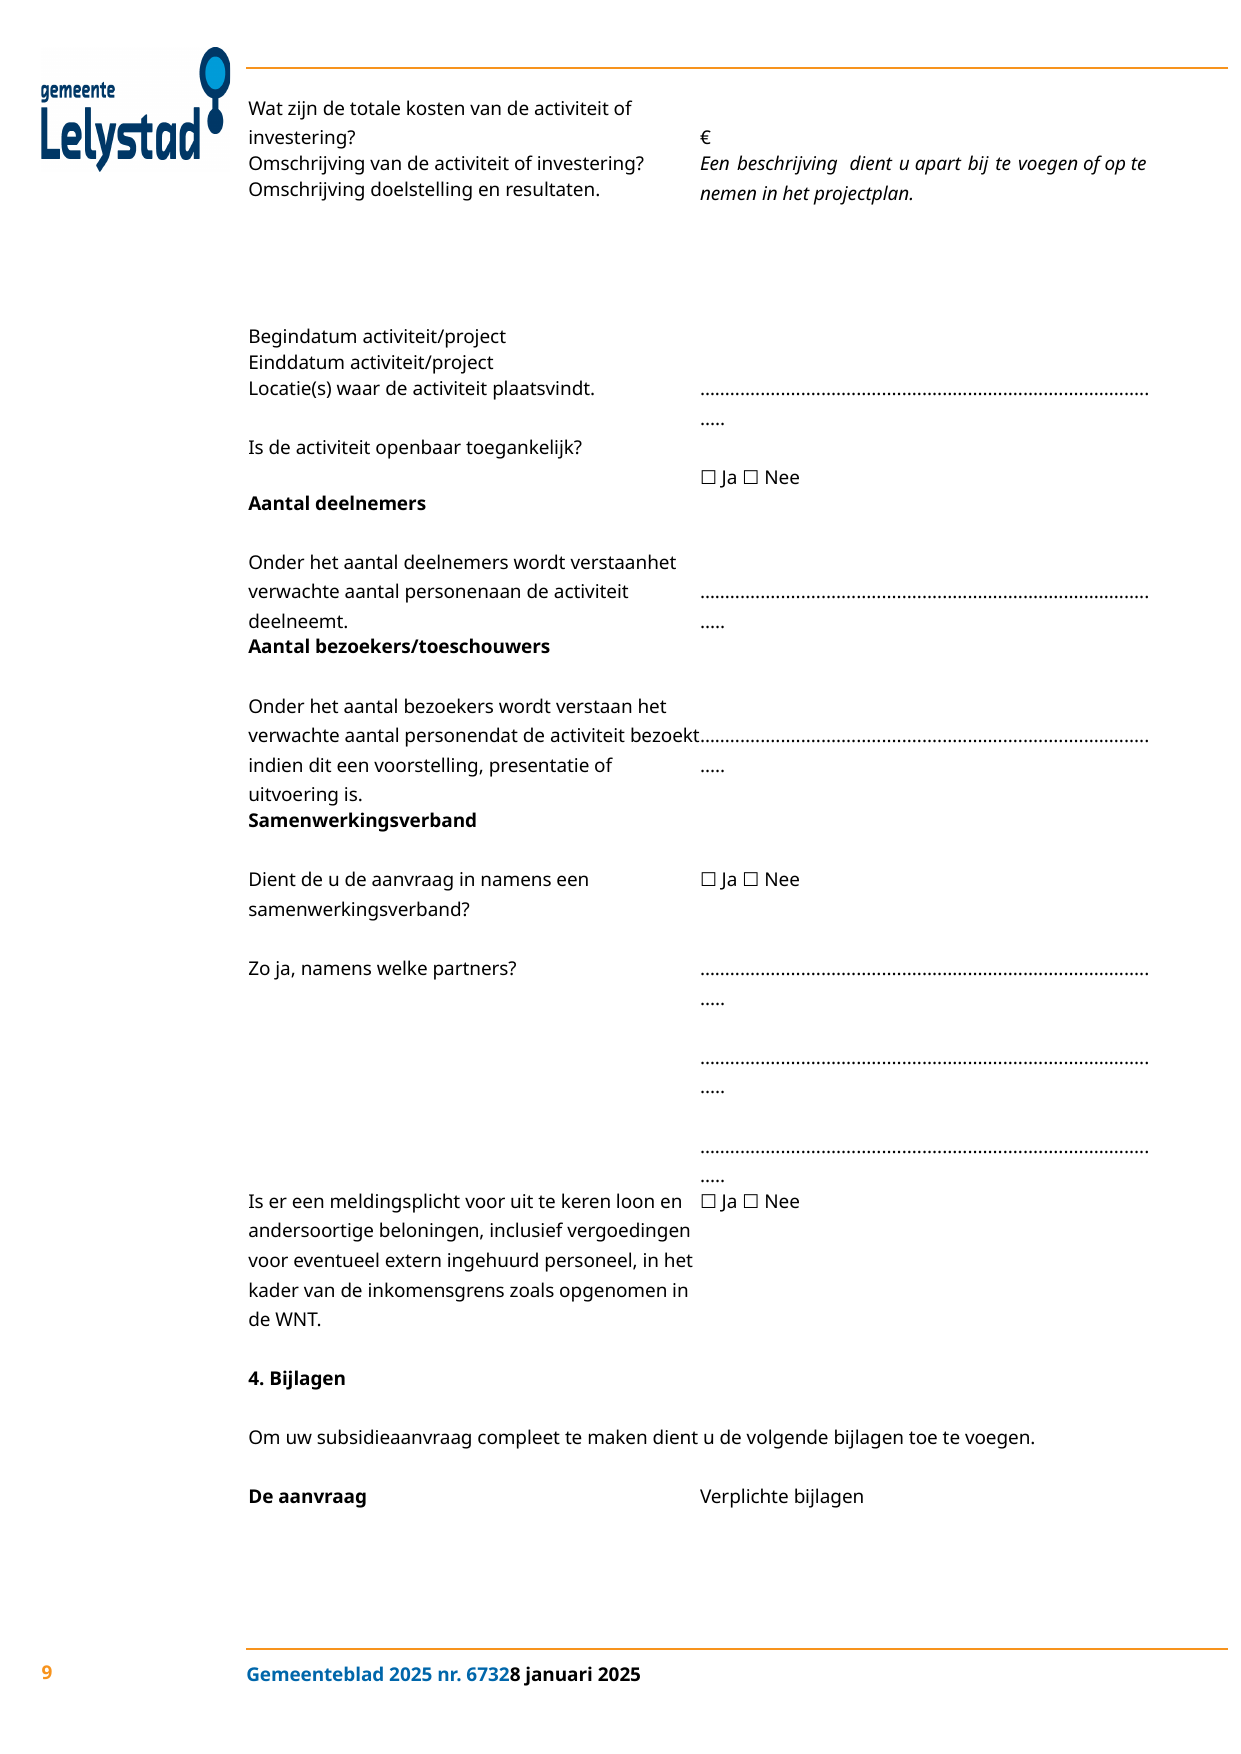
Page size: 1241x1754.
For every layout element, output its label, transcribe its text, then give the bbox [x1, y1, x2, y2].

table_cell Een beschrijving dient u apart bij te voegen of op te nemen in het projectplan. [700, 150, 1152, 324]
table_cell Omschrijving doelstelling en resultaten. [248, 176, 700, 324]
table_cell € [700, 95, 1152, 150]
text Om uw subsidieaanvraag compleet te maken dient u de volgende bijlagen toe te voegen. [248, 1424, 1152, 1450]
table_header De aanvraag [248, 1484, 700, 1509]
table_cell Begindatum activiteit/project [248, 324, 700, 349]
table_cell Aantal bezoekers/toeschouwers Onder het aantal bezoekers wordt verstaan het verwachte aantal personendat de activiteit bezoekt indien dit een voorstelling, presentatie of uitvoering is. [248, 634, 700, 807]
picture [41, 47, 231, 172]
text 4. Bijlagen [248, 1365, 1152, 1391]
table_cell Locatie(s) waar de activiteit plaatsvindt. Is de activiteit openbaar toegankelijk? [248, 375, 700, 490]
table_cell ☐ Ja ☐ Nee [700, 1188, 1152, 1332]
table_cell Aantal deelnemers Onder het aantal deelnemers wordt verstaanhet verwachte aantal personenaan de activiteit deelneemt. [248, 490, 700, 634]
table_cell Wat zijn de totale kosten van de activiteit of investering? [248, 95, 700, 150]
table_cell Einddatum activiteit/project [248, 350, 700, 375]
table_cell Samenwerkingsverband Dient de u de aanvraag in namens een samenwerkingsverband? Zo ja, namens welke partners? [248, 808, 700, 1188]
table_cell Is er een meldingsplicht voor uit te keren loon en andersoortige beloningen, inclusief vergoedingen voor eventueel extern ingehuurd personeel, in het kader van de inkomensgrens zoals opgenomen in de WNT. [248, 1188, 700, 1332]
table_header Verplichte bijlagen [700, 1484, 1152, 1509]
table_cell …........................................................................................... ☐ Ja ☐ Nee [700, 375, 1152, 490]
table_cell Omschrijving van de activiteit of investering? [248, 150, 700, 176]
table_cell …........................................................................................... [700, 634, 1152, 807]
table_cell …........................................................................................... [700, 490, 1152, 634]
table_cell [700, 350, 1152, 375]
table_cell [700, 324, 1152, 349]
table_cell ☐ Ja ☐ Nee …........................................................................................... …........................................................................................... …........................................................................................... [700, 808, 1152, 1188]
